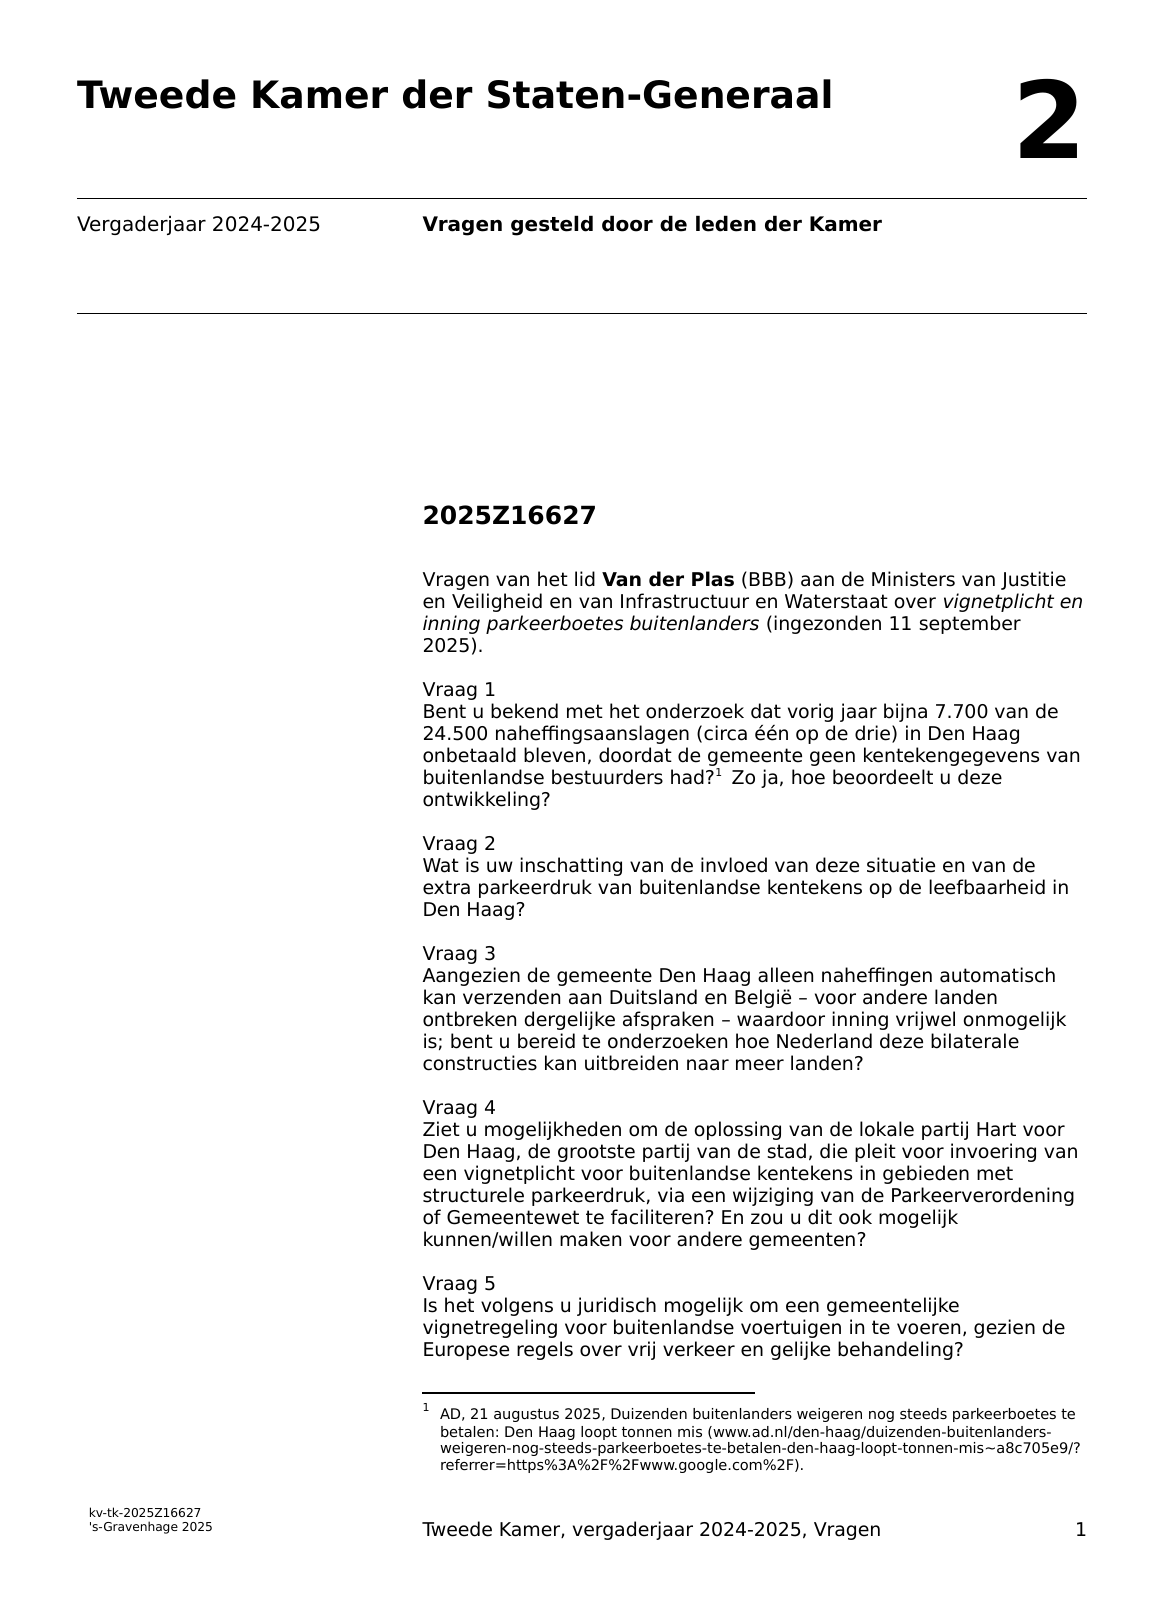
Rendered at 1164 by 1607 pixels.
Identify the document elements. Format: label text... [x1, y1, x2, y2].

table_cell Vergaderjaar 2024-2025 [77, 199, 422, 313]
text Vragen van het lid Van der Plas (BBB) aan de Ministers van Justitie en Veiligheid en van Infrastructuur en Waterstaat over vignetplicht en inning parkeerboetes buitenlanders (ingezonden 11 september 2025). [422, 569, 1087, 657]
text Bent u bekend met het onderzoek dat vorig jaar bijna 7.700 van de 24.500 naheffingsaanslagen (circa één op de drie) in Den Haag onbetaald bleven, doordat de gemeente geen kentekengegevens van buitenlandse bestuurders had? Zo ja, hoe beoordeelt u deze ontwikkeling? [422, 701, 1087, 811]
text 's-Gravenhage 2025 [88, 1520, 323, 1534]
text AD, 21 augustus 2025, Duizenden buitenlanders weigeren nog steeds parkeerboetes te betalen: Den Haag loopt tonnen mis (www.ad.nl/den-haag/duizenden-buitenlanders-weigeren-nog-steeds-parkeerboetes-te-betalen-den-haag-loopt-tonnen-mis~a8c705e9/?referrer=https%3A%2F%2Fwww.google.com%2F). [422, 1402, 1087, 1474]
table_cell Vragen gesteld door de leden der Kamer [422, 199, 1087, 313]
text Is het volgens u juridisch mogelijk om een gemeentelijke vignetregeling voor buitenlandse voertuigen in te voeren, gezien de Europese regels over vrij verkeer en gelijke behandeling? [422, 1295, 1087, 1361]
text 2025Z16627 [422, 501, 1087, 531]
table_header 2 [886, 59, 1087, 198]
text Vraag 4 [422, 1097, 1087, 1119]
table_header Tweede Kamer der Staten-Generaal [77, 59, 886, 198]
text Aangezien de gemeente Den Haag alleen naheffingen automatisch kan verzenden aan Duitsland en België – voor andere landen ontbreken dergelijke afspraken – waardoor inning vrijwel onmogelijk is; bent u bereid te onderzoeken hoe Nederland deze bilaterale constructies kan uitbreiden naar meer landen? [422, 965, 1087, 1075]
text Vraag 2 [422, 833, 1087, 855]
text Wat is uw inschatting van de invloed van deze situatie en van de extra parkeerdruk van buitenlandse kentekens op de leefbaarheid in Den Haag? [422, 855, 1087, 921]
text Vraag 1 [422, 679, 1087, 701]
text Vraag 3 [422, 943, 1087, 965]
text Vraag 5 [422, 1273, 1087, 1295]
text Ziet u mogelijkheden om de oplossing van de lokale partij Hart voor Den Haag, de grootste partij van de stad, die pleit voor invoering van een vignetplicht voor buitenlandse kentekens in gebieden met structurele parkeerdruk, via een wijziging van de Parkeerverordening of Gemeentewet te faciliteren? En zou u dit ook mogelijk kunnen/willen maken voor andere gemeenten? [422, 1119, 1087, 1251]
text kv-tk-2025Z16627 [88, 1506, 323, 1520]
